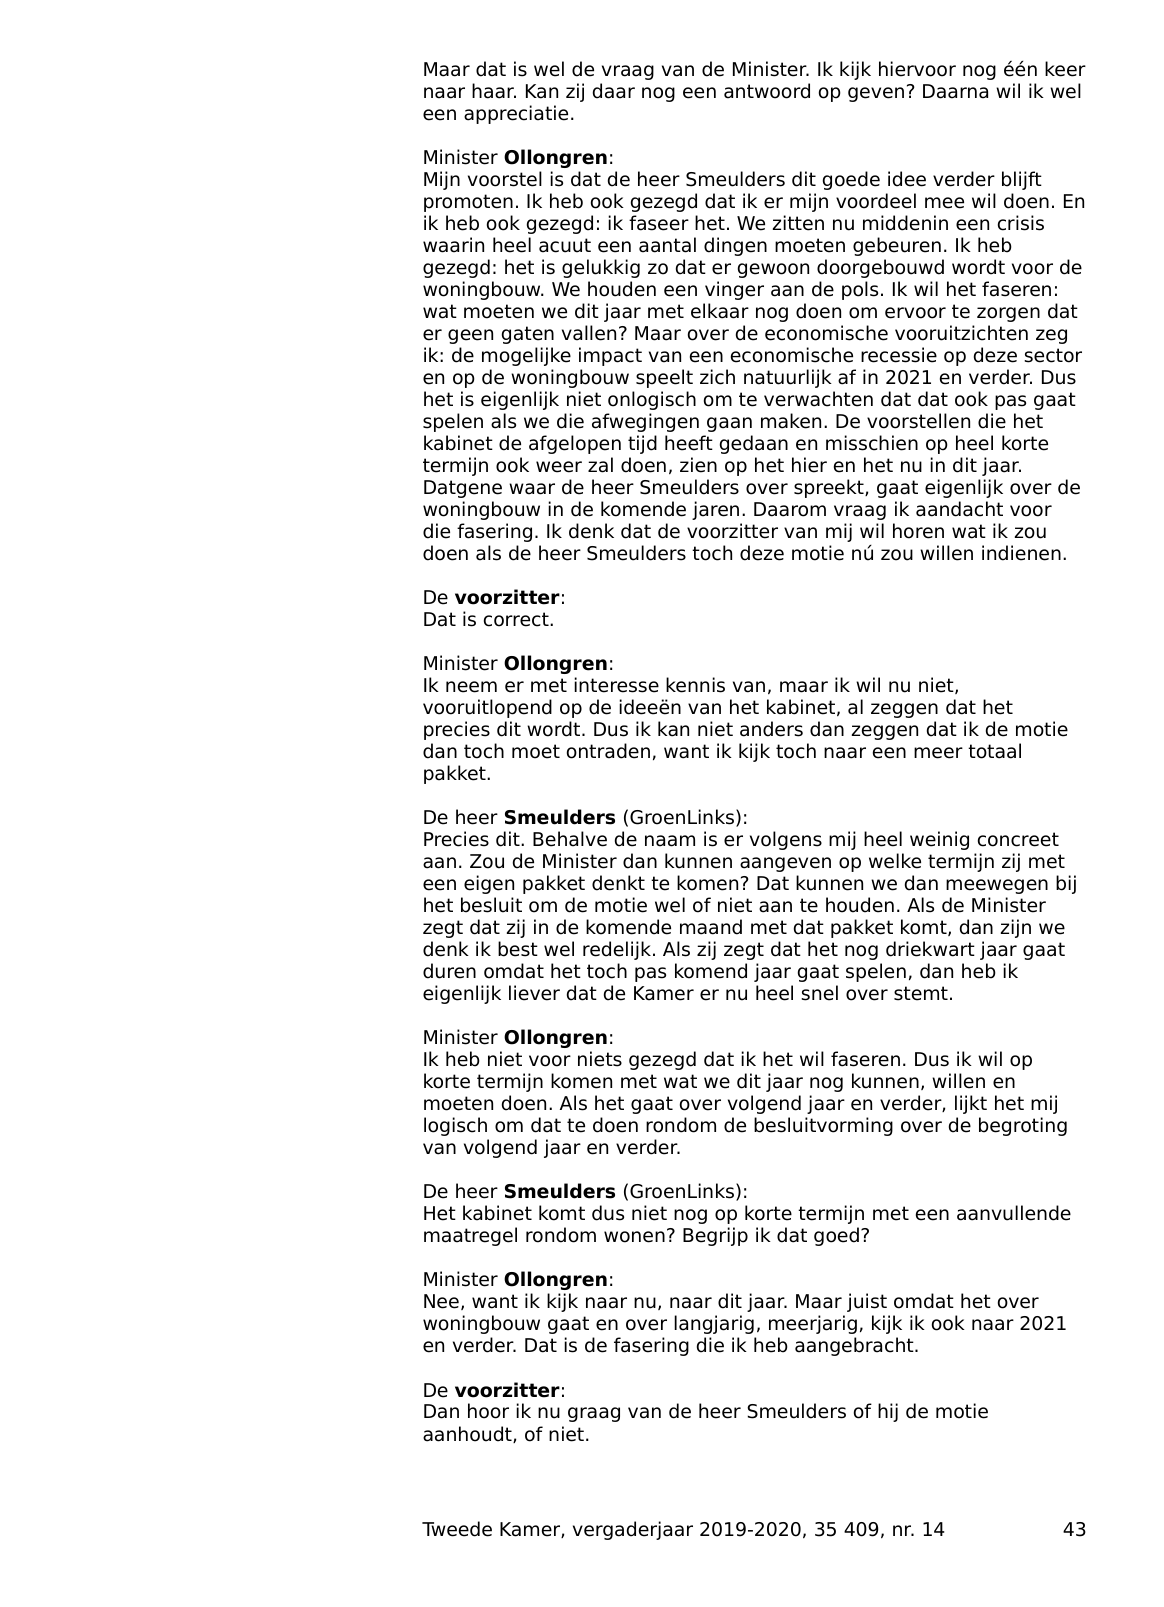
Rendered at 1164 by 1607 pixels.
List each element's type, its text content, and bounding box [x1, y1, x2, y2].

text De voorzitter: [422, 587, 1087, 609]
text Minister Ollongren: [422, 653, 1087, 675]
text De voorzitter: [422, 1379, 1087, 1401]
text De heer Smeulders (GroenLinks): [422, 807, 1087, 829]
text Minister Ollongren: [422, 147, 1087, 169]
text Minister Ollongren: [422, 1027, 1087, 1049]
text Maar dat is wel de vraag van de Minister. Ik kijk hiervoor nog één keer naar haar. Kan zij daar nog een antwoord op geven? Daarna wil ik wel een appreciatie. [422, 59, 1087, 125]
text Dat is correct. [422, 609, 1087, 631]
text Het kabinet komt dus niet nog op korte termijn met een aanvullende maatregel rondom wonen? Begrijp ik dat goed? [422, 1203, 1087, 1247]
text Precies dit. Behalve de naam is er volgens mij heel weinig concreet aan. Zou de Minister dan kunnen aangeven op welke termijn zij met een eigen pakket denkt te komen? Dat kunnen we dan meewegen bij het besluit om de motie wel of niet aan te houden. Als de Minister zegt dat zij in de komende maand met dat pakket komt, dan zijn we denk ik best wel redelijk. Als zij zegt dat het nog driekwart jaar gaat duren omdat het toch pas komend jaar gaat spelen, dan heb ik eigenlijk liever dat de Kamer er nu heel snel over stemt. [422, 829, 1087, 1005]
text Minister Ollongren: [422, 1269, 1087, 1291]
text Dan hoor ik nu graag van de heer Smeulders of hij de motie aanhoudt, of niet. [422, 1401, 1087, 1445]
text Ik heb niet voor niets gezegd dat ik het wil faseren. Dus ik wil op korte termijn komen met wat we dit jaar nog kunnen, willen en moeten doen. Als het gaat over volgend jaar en verder, lijkt het mij logisch om dat te doen rondom de besluitvorming over de begroting van volgend jaar en verder. [422, 1049, 1087, 1159]
text Ik neem er met interesse kennis van, maar ik wil nu niet, vooruitlopend op de ideeën van het kabinet, al zeggen dat het precies dit wordt. Dus ik kan niet anders dan zeggen dat ik de motie dan toch moet ontraden, want ik kijk toch naar een meer totaal pakket. [422, 675, 1087, 785]
text Mijn voorstel is dat de heer Smeulders dit goede idee verder blijft promoten. Ik heb ook gezegd dat ik er mijn voordeel mee wil doen. En ik heb ook gezegd: ik faseer het. We zitten nu middenin een crisis waarin heel acuut een aantal dingen moeten gebeuren. Ik heb gezegd: het is gelukkig zo dat er gewoon doorgebouwd wordt voor de woningbouw. We houden een vinger aan de pols. Ik wil het faseren: wat moeten we dit jaar met elkaar nog doen om ervoor te zorgen dat er geen gaten vallen? Maar over de economische vooruitzichten zeg ik: de mogelijke impact van een economische recessie op deze sector en op de woningbouw speelt zich natuurlijk af in 2021 en verder. Dus het is eigenlijk niet onlogisch om te verwachten dat dat ook pas gaat spelen als we die afwegingen gaan maken. De voorstellen die het kabinet de afgelopen tijd heeft gedaan en misschien op heel korte termijn ook weer zal doen, zien op het hier en het nu in dit jaar. Datgene waar de heer Smeulders over spreekt, gaat eigenlijk over de woningbouw in de komende jaren. Daarom vraag ik aandacht voor die fasering. Ik denk dat de voorzitter van mij wil horen wat ik zou doen als de heer Smeulders toch deze motie nú zou willen indienen. [422, 169, 1087, 565]
text De heer Smeulders (GroenLinks): [422, 1181, 1087, 1203]
text Nee, want ik kijk naar nu, naar dit jaar. Maar juist omdat het over woningbouw gaat en over langjarig, meerjarig, kijk ik ook naar 2021 en verder. Dat is de fasering die ik heb aangebracht. [422, 1291, 1087, 1357]
